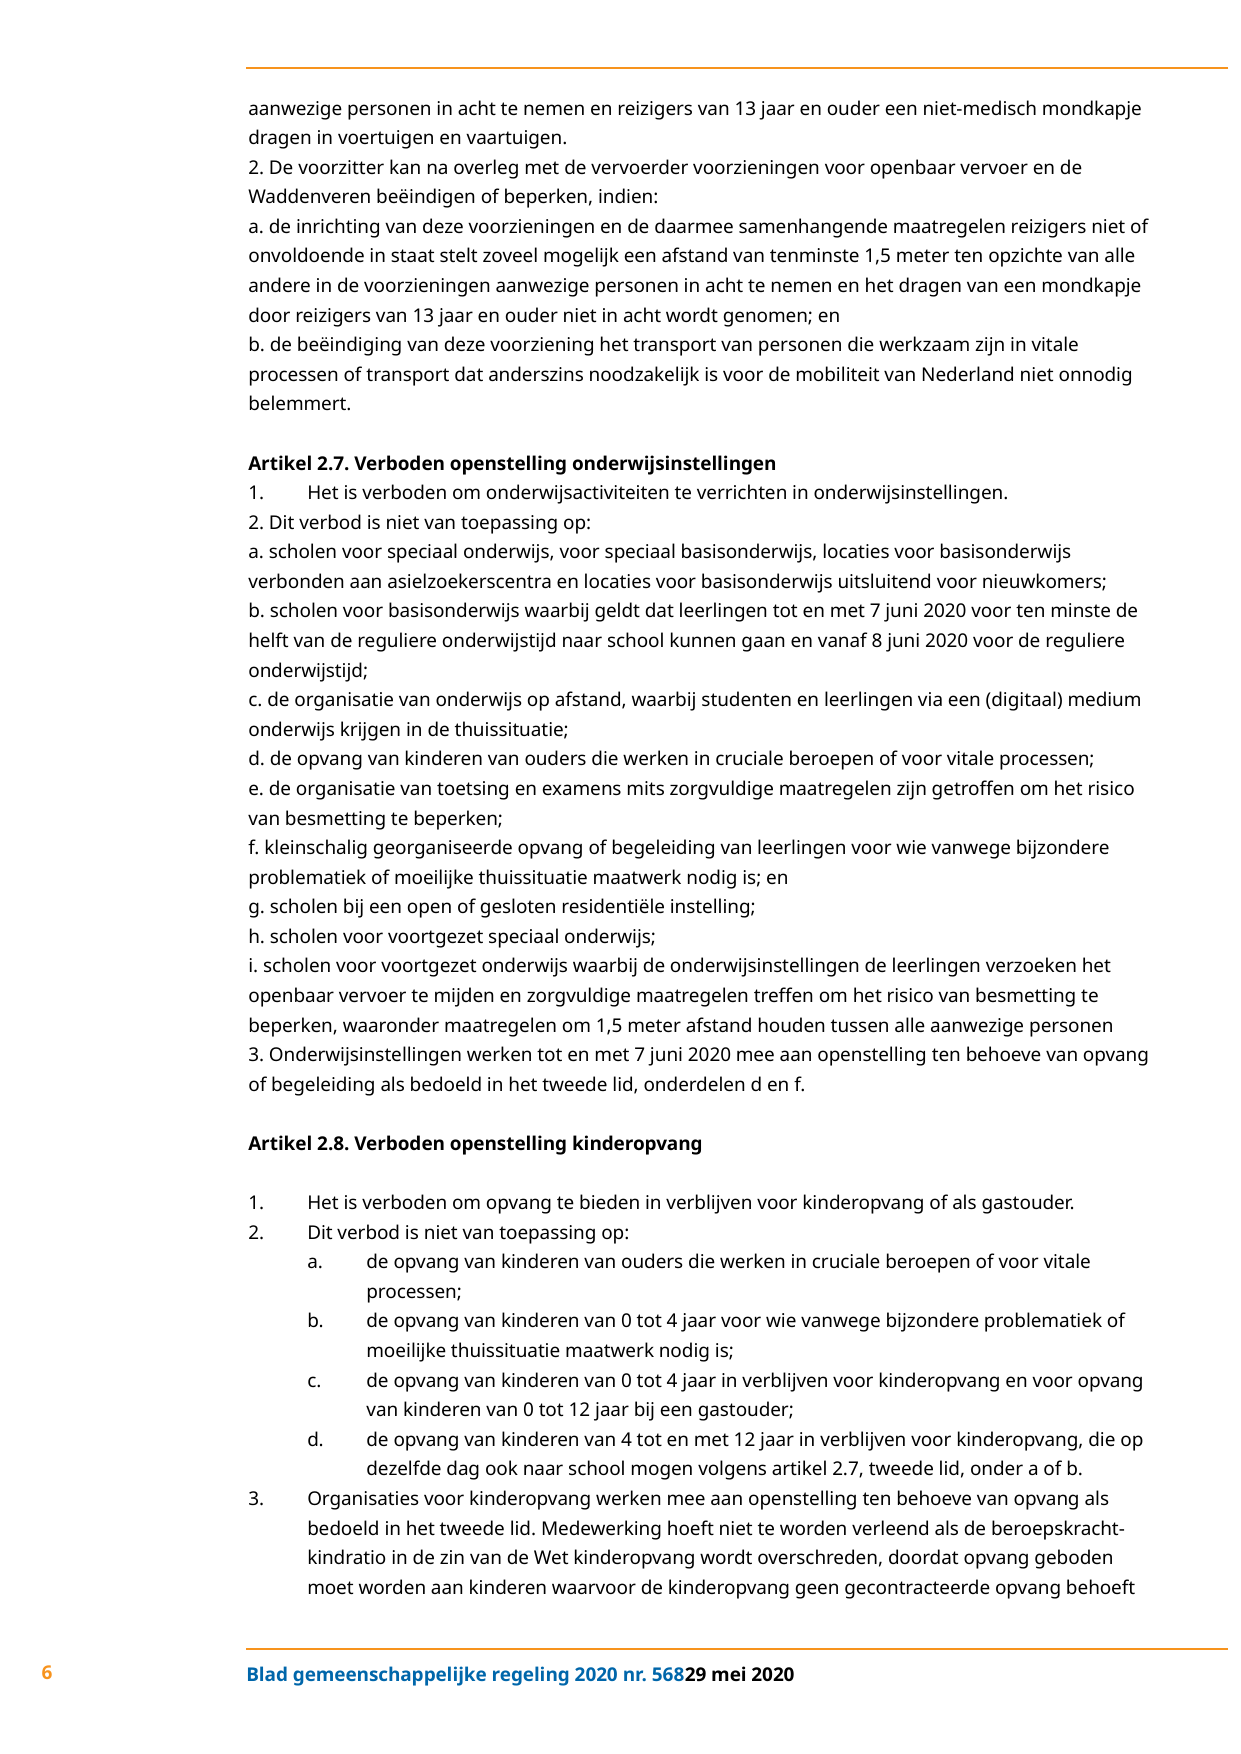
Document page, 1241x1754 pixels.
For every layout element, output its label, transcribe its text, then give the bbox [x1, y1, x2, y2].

picture [41, 47, 231, 172]
text i. scholen voor voortgezet onderwijs waarbij de onderwijsinstellingen de leerlingen verzoeken het openbaar vervoer te mijden en zorgvuldige maatregelen treffen om het risico van besmetting te beperken, waaronder maatregelen om 1,5 meter afstand houden tussen alle aanwezige personen [248, 953, 1152, 1038]
text Artikel 2.7. Verboden openstelling onderwijsinstellingen [248, 450, 1152, 476]
list de opvang van kinderen van 0 tot 4 jaar in verblijven voor kinderopvang en voor opvang van kinderen van 0 tot 12 jaar bij een gastouder; [307, 1367, 1152, 1422]
text d. de opvang van kinderen van ouders die werken in cruciale beroepen of voor vitale processen; [248, 746, 1152, 771]
text h. scholen voor voortgezet speciaal onderwijs; [248, 923, 1152, 949]
text 2. Dit verbod is niet van toepassing op: [248, 509, 1152, 535]
text c. de organisatie van onderwijs op afstand, waarbij studenten en leerlingen via een (digitaal) medium onderwijs krijgen in de thuissituatie; [248, 686, 1152, 742]
list de opvang van kinderen van 0 tot 4 jaar voor wie vanwege bijzondere problematiek of moeilijke thuissituatie maatwerk nodig is; [307, 1308, 1152, 1363]
text f. kleinschalig georganiseerde opvang of begeleiding van leerlingen voor wie vanwege bijzondere problematiek of moeilijke thuissituatie maatwerk nodig is; en [248, 834, 1152, 890]
text b. de beëindiging van deze voorziening het transport van personen die werkzaam zijn in vitale processen of transport dat anderszins noodzakelijk is voor de mobiliteit van Nederland niet onnodig belemmert. [248, 331, 1152, 416]
list Dit verbod is niet van toepassing op: [248, 1219, 1152, 1245]
text b. scholen voor basisonderwijs waarbij geldt dat leerlingen tot en met 7 juni 2020 voor ten minste de helft van de reguliere onderwijstijd naar school kunnen gaan en vanaf 8 juni 2020 voor de reguliere onderwijstijd; [248, 598, 1152, 683]
list de opvang van kinderen van 4 tot en met 12 jaar in verblijven voor kinderopvang, die op dezelfde dag ook naar school mogen volgens artikel 2.7, tweede lid, onder a of b. [307, 1426, 1152, 1481]
text a. de inrichting van deze voorzieningen en de daarmee samenhangende maatregelen reizigers niet of onvoldoende in staat stelt zoveel mogelijk een afstand van tenminste 1,5 meter ten opzichte van alle andere in de voorzieningen aanwezige personen in acht te nemen en het dragen van een mondkapje door reizigers van 13 jaar en ouder niet in acht wordt genomen; en [248, 213, 1152, 328]
text e. de organisatie van toetsing en examens mits zorgvuldige maatregelen zijn getroffen om het risico van besmetting te beperken; [248, 775, 1152, 831]
list Het is verboden om onderwijsactiviteiten te verrichten in onderwijsinstellingen. [248, 479, 1152, 505]
text g. scholen bij een open of gesloten residentiële instelling; [248, 893, 1152, 919]
text 3. Onderwijsinstellingen werken tot en met 7 juni 2020 mee aan openstelling ten behoeve van opvang of begeleiding als bedoeld in het tweede lid, onderdelen d en f. [248, 1041, 1152, 1097]
text aanwezige personen in acht te nemen en reizigers van 13 jaar en ouder een niet-medisch mondkapje dragen in voertuigen en vaartuigen. [248, 95, 1152, 150]
text 2. De voorzitter kan na overleg met de vervoerder voorzieningen voor openbaar vervoer en de Waddenveren beëindigen of beperken, indien: [248, 154, 1152, 209]
text a. scholen voor speciaal onderwijs, voor speciaal basisonderwijs, locaties voor basisonderwijs verbonden aan asielzoekerscentra en locaties voor basisonderwijs uitsluitend voor nieuwkomers; [248, 538, 1152, 594]
text Artikel 2.8. Verboden openstelling kinderopvang [248, 1130, 1152, 1156]
list Organisaties voor kinderopvang werken mee aan openstelling ten behoeve van opvang als bedoeld in het tweede lid. Medewerking hoeft niet te worden verleend als de beroepskracht-kindratio in de zin van de Wet kinderopvang wordt overschreden, doordat opvang geboden moet worden aan kinderen waarvoor de kinderopvang geen gecontracteerde opvang behoeft [248, 1485, 1152, 1600]
list de opvang van kinderen van ouders die werken in cruciale beroepen of voor vitale processen; [307, 1248, 1152, 1304]
list Het is verboden om opvang te bieden in verblijven voor kinderopvang of als gastouder. [248, 1189, 1152, 1215]
